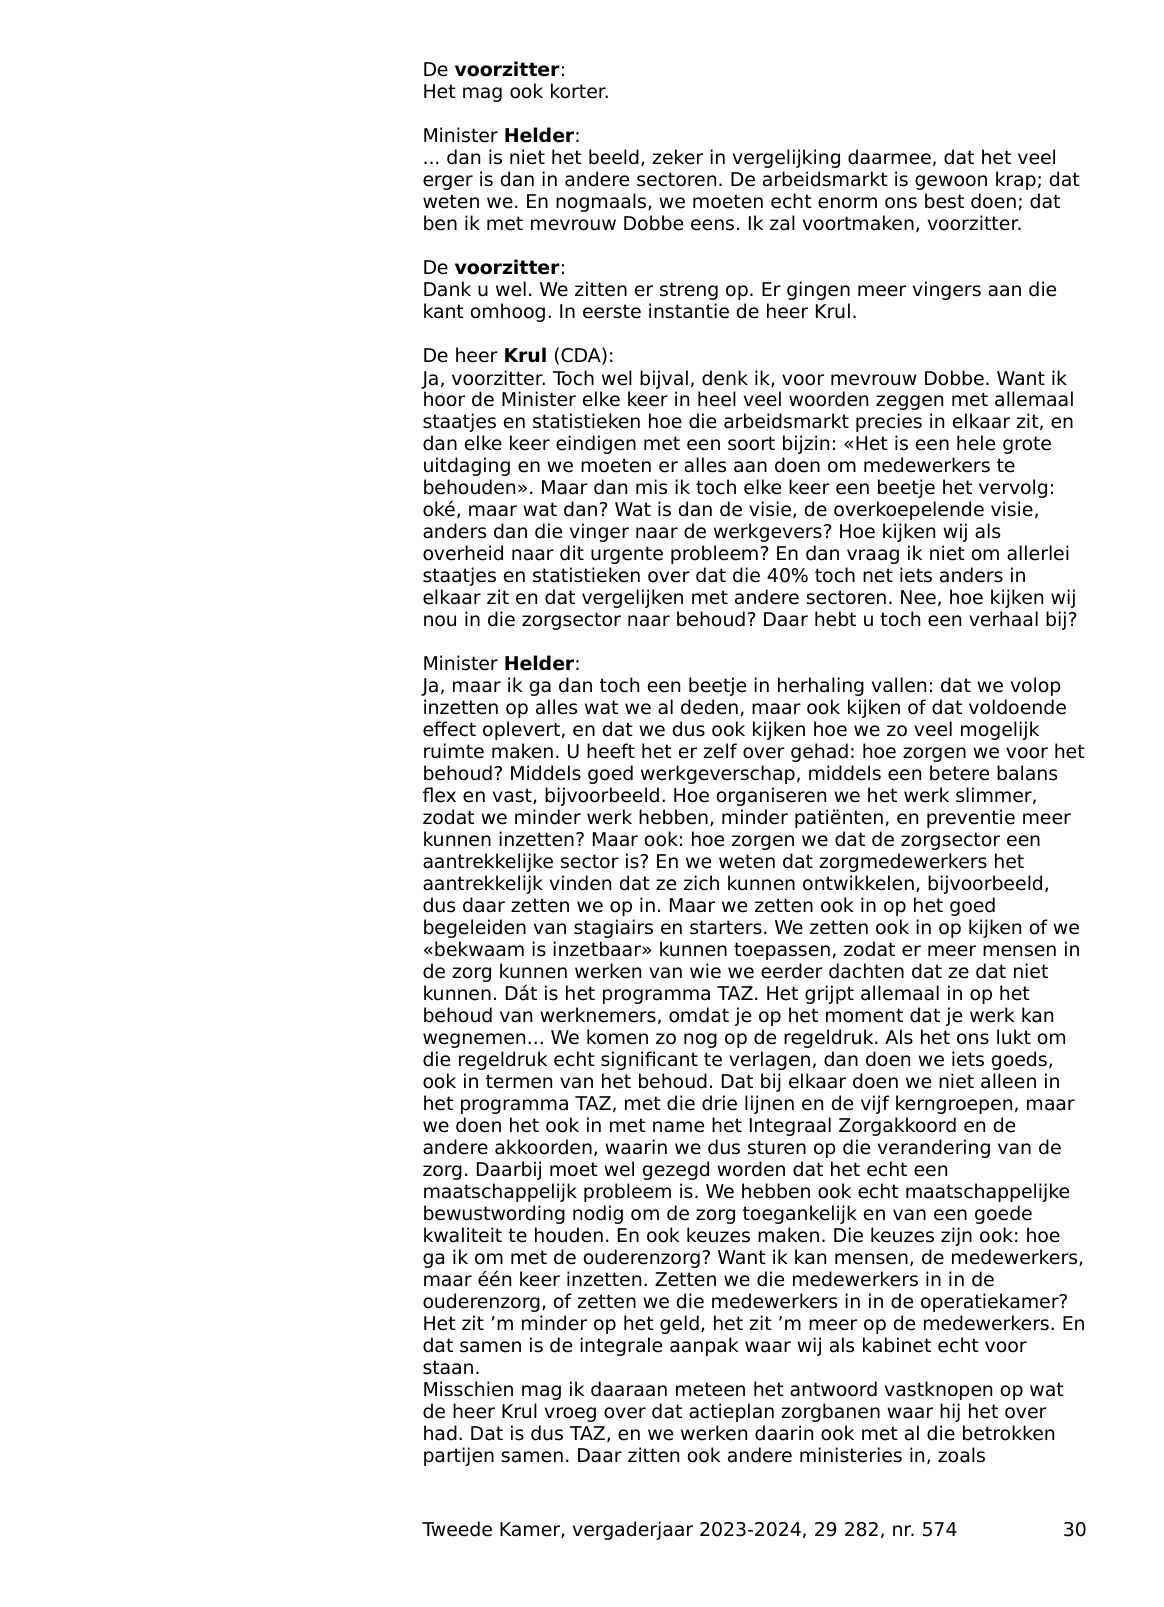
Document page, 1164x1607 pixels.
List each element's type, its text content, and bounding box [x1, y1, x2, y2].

text Ja, voorzitter. Toch wel bijval, denk ik, voor mevrouw Dobbe. Want ik hoor de Minister elke keer in heel veel woorden zeggen met allemaal staatjes en statistieken hoe die arbeidsmarkt precies in elkaar zit, en dan elke keer eindigen met een soort bijzin: «Het is een hele grote uitdaging en we moeten er alles aan doen om medewerkers te behouden». Maar dan mis ik toch elke keer een beetje het vervolg: oké, maar wat dan? Wat is dan de visie, de overkoepelende visie, anders dan die vinger naar de werkgevers? Hoe kijken wij als overheid naar dit urgente probleem? En dan vraag ik niet om allerlei staatjes en statistieken over dat die 40% toch net iets anders in elkaar zit en dat vergelijken met andere sectoren. Nee, hoe kijken wij nou in die zorgsector naar behoud? Daar hebt u toch een verhaal bij? [422, 367, 1087, 631]
text Dank u wel. We zitten er streng op. Er gingen meer vingers aan die kant omhoog. In eerste instantie de heer Krul. [422, 279, 1087, 323]
text De voorzitter: [422, 59, 1087, 81]
text Misschien mag ik daaraan meteen het antwoord vastknopen op wat de heer Krul vroeg over dat actieplan zorgbanen waar hij het over had. Dat is dus TAZ, en we werken daarin ook met al die betrokken partijen samen. Daar zitten ook andere ministeries in, zoals [422, 1379, 1087, 1467]
text De voorzitter: [422, 257, 1087, 279]
text Het mag ook korter. [422, 81, 1087, 103]
text ... dan is niet het beeld, zeker in vergelijking daarmee, dat het veel erger is dan in andere sectoren. De arbeidsmarkt is gewoon krap; dat weten we. En nogmaals, we moeten echt enorm ons best doen; dat ben ik met mevrouw Dobbe eens. Ik zal voortmaken, voorzitter. [422, 147, 1087, 235]
text Minister Helder: [422, 653, 1087, 675]
text Ja, maar ik ga dan toch een beetje in herhaling vallen: dat we volop inzetten op alles wat we al deden, maar ook kijken of dat voldoende effect oplevert, en dat we dus ook kijken hoe we zo veel mogelijk ruimte maken. U heeft het er zelf over gehad: hoe zorgen we voor het behoud? Middels goed werkgeverschap, middels een betere balans flex en vast, bijvoorbeeld. Hoe organiseren we het werk slimmer, zodat we minder werk hebben, minder patiënten, en preventie meer kunnen inzetten? Maar ook: hoe zorgen we dat de zorgsector een aantrekkelijke sector is? En we weten dat zorgmedewerkers het aantrekkelijk vinden dat ze zich kunnen ontwikkelen, bijvoorbeeld, dus daar zetten we op in. Maar we zetten ook in op het goed begeleiden van stagiairs en starters. We zetten ook in op kijken of we «bekwaam is inzetbaar» kunnen toepassen, zodat er meer mensen in de zorg kunnen werken van wie we eerder dachten dat ze dat niet kunnen. Dát is het programma TAZ. Het grijpt allemaal in op het behoud van werknemers, omdat je op het moment dat je werk kan wegnemen... We komen zo nog op de regeldruk. Als het ons lukt om die regeldruk echt significant te verlagen, dan doen we iets goeds, ook in termen van het behoud. Dat bij elkaar doen we niet alleen in het programma TAZ, met die drie lijnen en de vijf kerngroepen, maar we doen het ook in met name het Integraal Zorgakkoord en de andere akkoorden, waarin we dus sturen op die verandering van de zorg. Daarbij moet wel gezegd worden dat het echt een maatschappelijk probleem is. We hebben ook echt maatschappelijke bewustwording nodig om de zorg toegankelijk en van een goede kwaliteit te houden. En ook keuzes maken. Die keuzes zijn ook: hoe ga ik om met de ouderenzorg? Want ik kan mensen, de medewerkers, maar één keer inzetten. Zetten we die medewerkers in in de ouderenzorg, of zetten we die medewerkers in in de operatiekamer? Het zit ’m minder op het geld, het zit ’m meer op de medewerkers. En dat samen is de integrale aanpak waar wij als kabinet echt voor staan. [422, 675, 1087, 1379]
text Minister Helder: [422, 125, 1087, 147]
text De heer Krul (CDA): [422, 345, 1087, 367]
